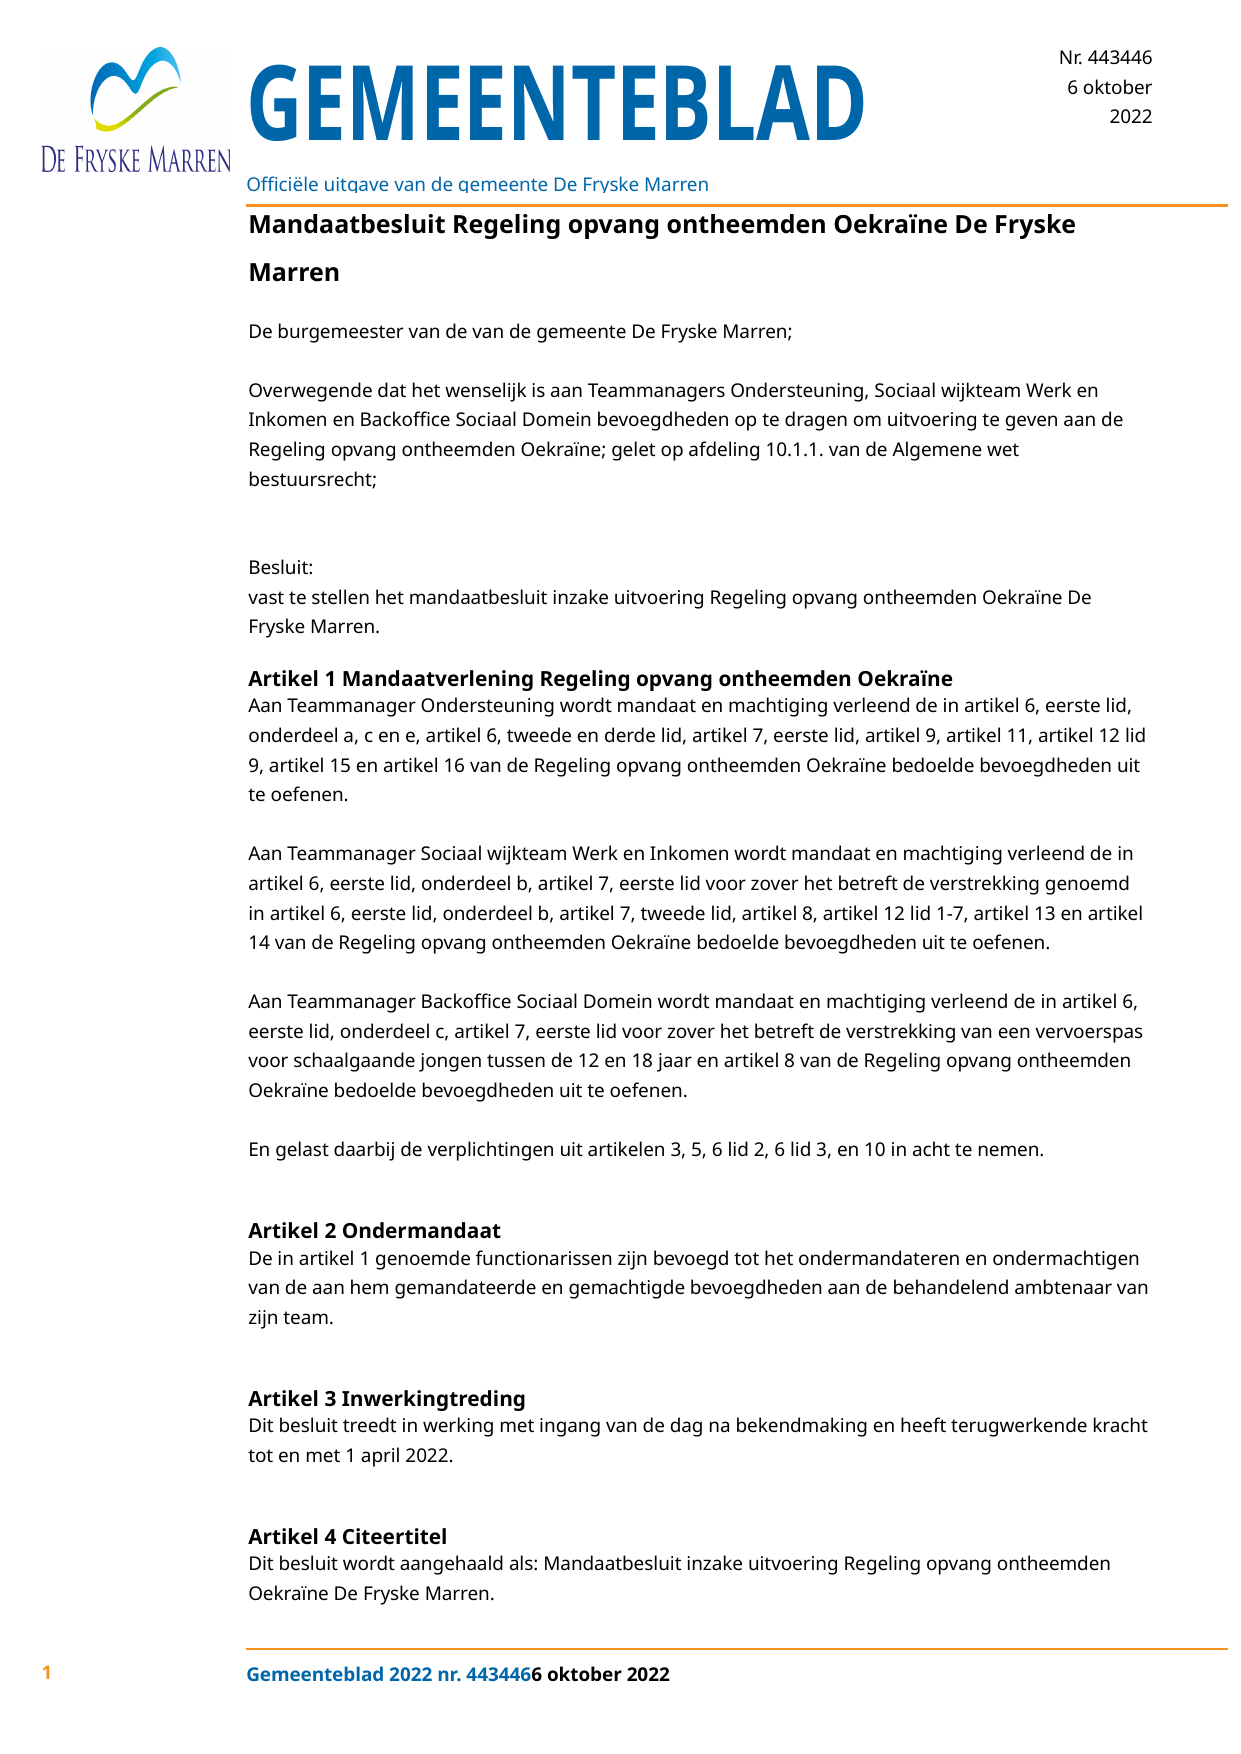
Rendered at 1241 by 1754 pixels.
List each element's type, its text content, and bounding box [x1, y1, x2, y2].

text Artikel 3 Inwerkingtreding [248, 1384, 1152, 1412]
text De in artikel 1 genoemde functionarissen zijn bevoegd tot het ondermandateren en ondermachtigen van de aan hem gemandateerde en gemachtigde bevoegdheden aan de behandelend ambtenaar van zijn team. [248, 1245, 1152, 1330]
text Artikel 2 Ondermandaat [248, 1216, 1152, 1245]
text Dit besluit treedt in werking met ingang van de dag na bekendmaking en heeft terugwerkende kracht tot en met 1 april 2022. [248, 1412, 1152, 1468]
text Artikel 1 Mandaatverlening Regeling opvang ontheemden Oekraïne [248, 664, 1152, 693]
text Overwegende dat het wenselijk is aan Teammanagers Ondersteuning, Sociaal wijkteam Werk en Inkomen en Backoffice Sociaal Domein bevoegdheden op te dragen om uitvoering te geven aan de Regeling opvang ontheemden Oekraïne; gelet op afdeling 10.1.1. van de Algemene wet bestuursrecht; [248, 377, 1152, 492]
text vast te stellen het mandaatbesluit inzake uitvoering Regeling opvang ontheemden Oekraïne De Fryske Marren. [248, 584, 1152, 639]
text Aan Teammanager Ondersteuning wordt mandaat en machtiging verleend de in artikel 6, eerste lid, onderdeel a, c en e, artikel 6, tweede en derde lid, artikel 7, eerste lid, artikel 9, artikel 11, artikel 12 lid 9, artikel 15 en artikel 16 van de Regeling opvang ontheemden Oekraïne bedoelde bevoegdheden uit te oefenen. [248, 693, 1152, 807]
text Dit besluit wordt aangehaald als: Mandaatbesluit inzake uitvoering Regeling opvang ontheemden Oekraïne De Fryske Marren. [248, 1550, 1152, 1606]
text Aan Teammanager Sociaal wijkteam Werk en Inkomen wordt mandaat en machtiging verleend de in artikel 6, eerste lid, onderdeel b, artikel 7, eerste lid voor zover het betreft de verstrekking genoemd in artikel 6, eerste lid, onderdeel b, artikel 7, tweede lid, artikel 8, artikel 12 lid 1-7, artikel 13 en artikel 14 van de Regeling opvang ontheemden Oekraïne bedoelde bevoegdheden uit te oefenen. [248, 841, 1152, 955]
text Artikel 4 Citeertitel [248, 1522, 1152, 1550]
text Besluit: [248, 554, 1152, 580]
text En gelast daarbij de verplichtingen uit artikelen 3, 5, 6 lid 2, 6 lid 3, en 10 in acht te nemen. [248, 1136, 1152, 1162]
text Mandaatbesluit Regeling opvang ontheemden Oekraïne De Fryske Marren [248, 207, 1152, 288]
text De burgemeester van de van de gemeente De Fryske Marren; [248, 318, 1152, 344]
text Aan Teammanager Backoffice Sociaal Domein wordt mandaat en machtiging verleend de in artikel 6, eerste lid, onderdeel c, artikel 7, eerste lid voor zover het betreft de verstrekking van een vervoerspas voor schaalgaande jongen tussen de 12 en 18 jaar en artikel 8 van de Regeling opvang ontheemden Oekraïne bedoelde bevoegdheden uit te oefenen. [248, 988, 1152, 1103]
picture [41, 47, 231, 172]
